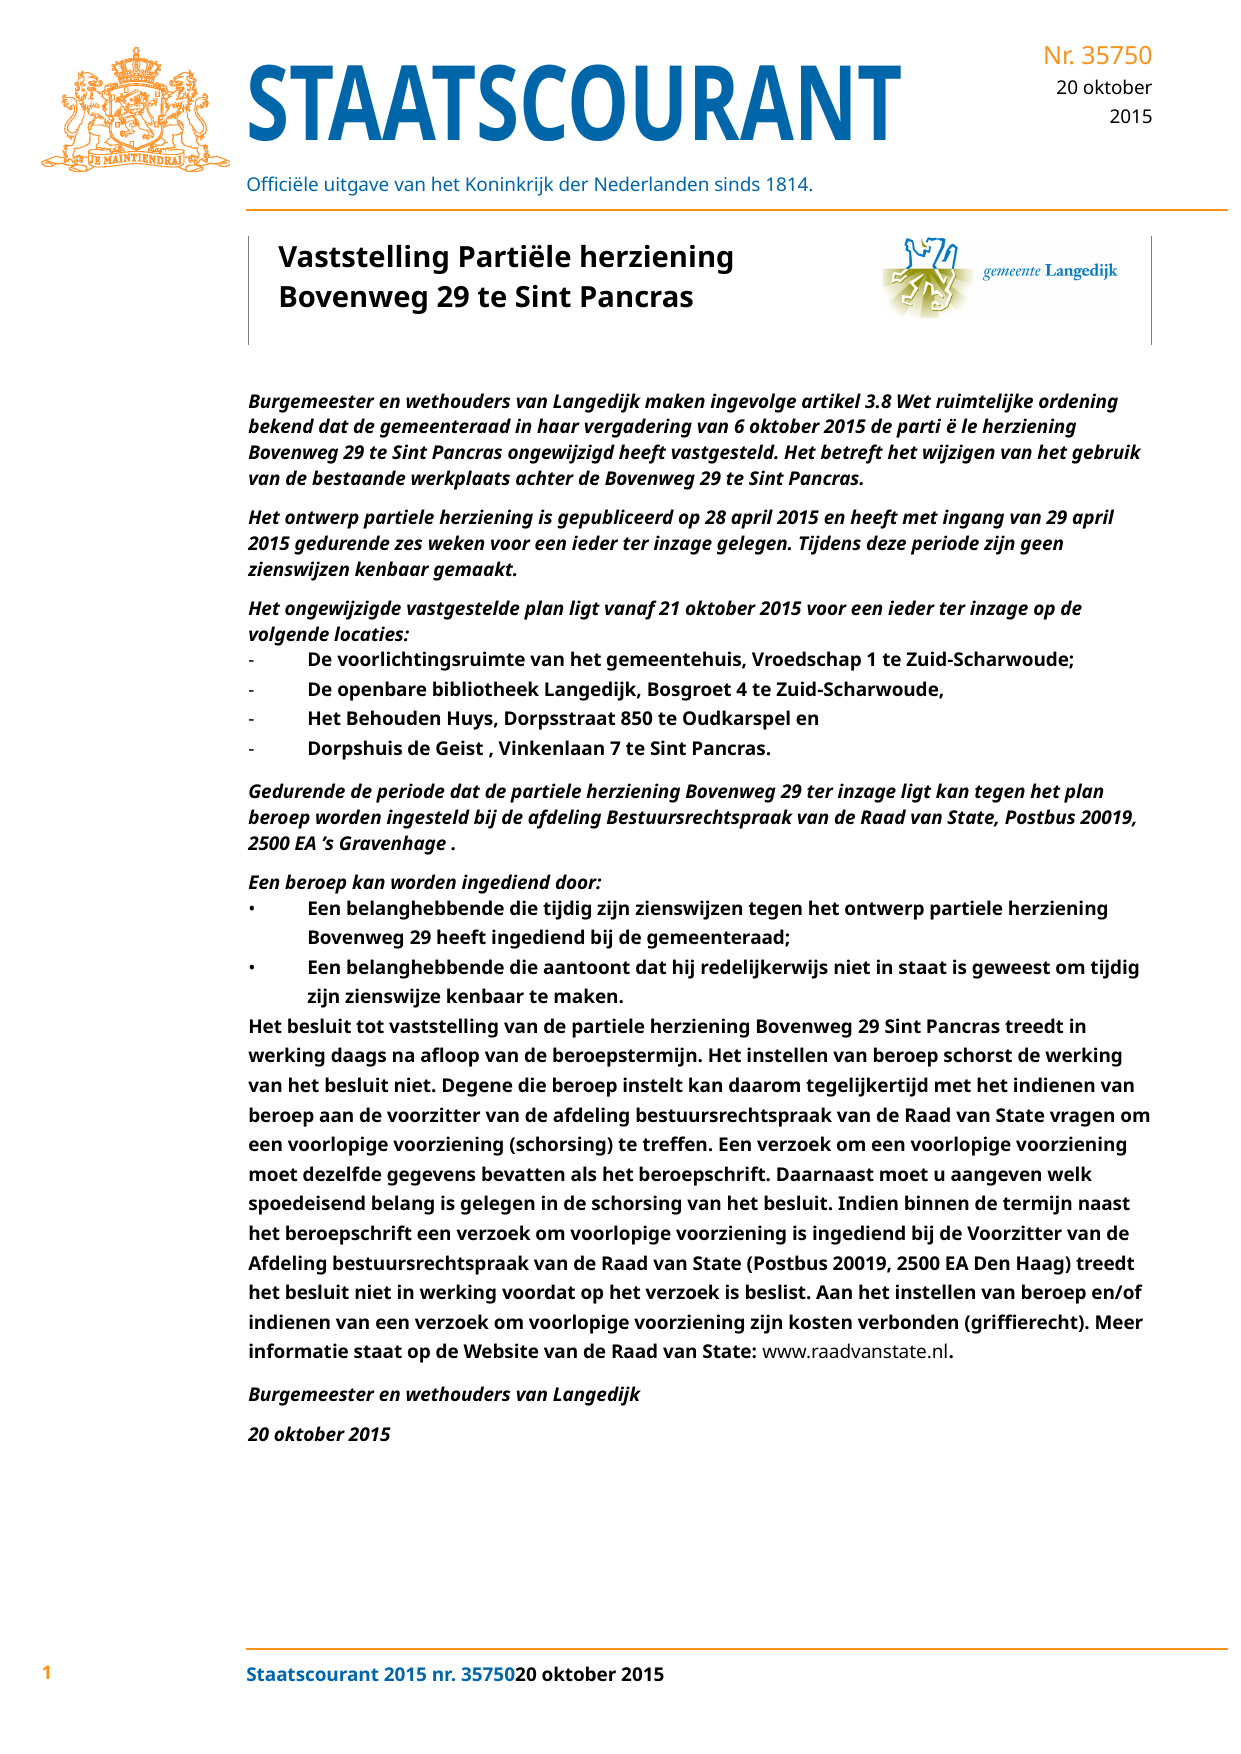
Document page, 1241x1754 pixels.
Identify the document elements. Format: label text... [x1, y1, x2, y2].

text Burgemeester en wethouders van Langedijk maken ingevolge artikel 3.8 Wet ruimtelijke ordening bekend dat de gemeenteraad in haar vergadering van 6 oktober 2015 de parti ë le herziening Bovenweg 29 te Sint Pancras ongewijzigd heeft vastgesteld. Het betreft het wijzigen van het gebruik van de bestaande werkplaats achter de Bovenweg 29 te Sint Pancras. [248, 388, 1152, 491]
text Het besluit tot vaststelling van de partiele herziening Bovenweg 29 Sint Pancras treedt in werking daags na afloop van de beroepstermijn. Het instellen van beroep schorst de werking van het besluit niet. Degene die beroep instelt kan daarom tegelijkertijd met het indienen van beroep aan de voorzitter van de afdeling bestuursrechtspraak van de Raad van State vragen om een voorlopige voorziening (schorsing) te treffen. Een verzoek om een voorlopige voorziening moet dezelfde gegevens bevatten als het beroepschrift. Daarnaast moet u aangeven welk spoedeisend belang is gelegen in de schorsing van het besluit. Indien binnen de termijn naast het beroepschrift een verzoek om voorlopige voorziening is ingediend bij de Voorzitter van de Afdeling bestuursrechtspraak van de Raad van State (Postbus 20019, 2500 EA Den Haag) treedt het besluit niet in werking voordat op het verzoek is beslist. Aan het instellen van beroep en/of indienen van een verzoek om voorlopige voorziening zijn kosten verbonden (griffierecht). Meer informatie staat op de Website van de Raad van State: www.raadvanstate.nl. [248, 1013, 1152, 1364]
list Dorpshuis de Geist , Vinkenlaan 7 te Sint Pancras. [248, 735, 1152, 761]
text Het ongewijzigde vastgestelde plan ligt vanaf 21 oktober 2015 voor een ieder ter inzage op de volgende locaties: [248, 595, 1152, 646]
text Een beroep kan worden ingediend door: [248, 869, 1152, 895]
text 20 oktober 2015 [248, 1421, 1152, 1447]
table_header Vaststelling Partiële herziening Bovenweg 29 te Sint Pancras [249, 236, 850, 345]
picture [41, 47, 231, 172]
table_header [850, 236, 1151, 345]
list De openbare bibliotheek Langedijk, Bosgroet 4 te Zuid-Scharwoude, [248, 676, 1152, 702]
list Een belanghebbende die tijdig zijn zienswijzen tegen het ontwerp partiele herziening Bovenweg 29 heeft ingediend bij de gemeenteraad; [248, 895, 1152, 950]
list De voorlichtingsruimte van het gemeentehuis, Vroedschap 1 te Zuid-Scharwoude; [248, 646, 1152, 672]
list Het Behouden Huys, Dorpsstraat 850 te Oudkarspel en [248, 706, 1152, 731]
list Een belanghebbende die aantoont dat hij redelijkerwijs niet in staat is geweest om tijdig zijn zienswijze kenbaar te maken. [248, 954, 1152, 1009]
text Het ontwerp partiele herziening is gepubliceerd op 28 april 2015 en heeft met ingang van 29 april 2015 gedurende zes weken voor een ieder ter inzage gelegen. Tijdens deze periode zijn geen zienswijzen kenbaar gemaakt. [248, 504, 1152, 581]
picture [882, 236, 1119, 318]
text Burgemeester en wethouders van Langedijk [248, 1382, 1152, 1407]
text Gedurende de periode dat de partiele herziening Bovenweg 29 ter inzage ligt kan tegen het plan beroep worden ingesteld bij de afdeling Bestuursrechtspraak van de Raad van State, Postbus 20019, 2500 EA ’s Gravenhage . [248, 778, 1152, 856]
